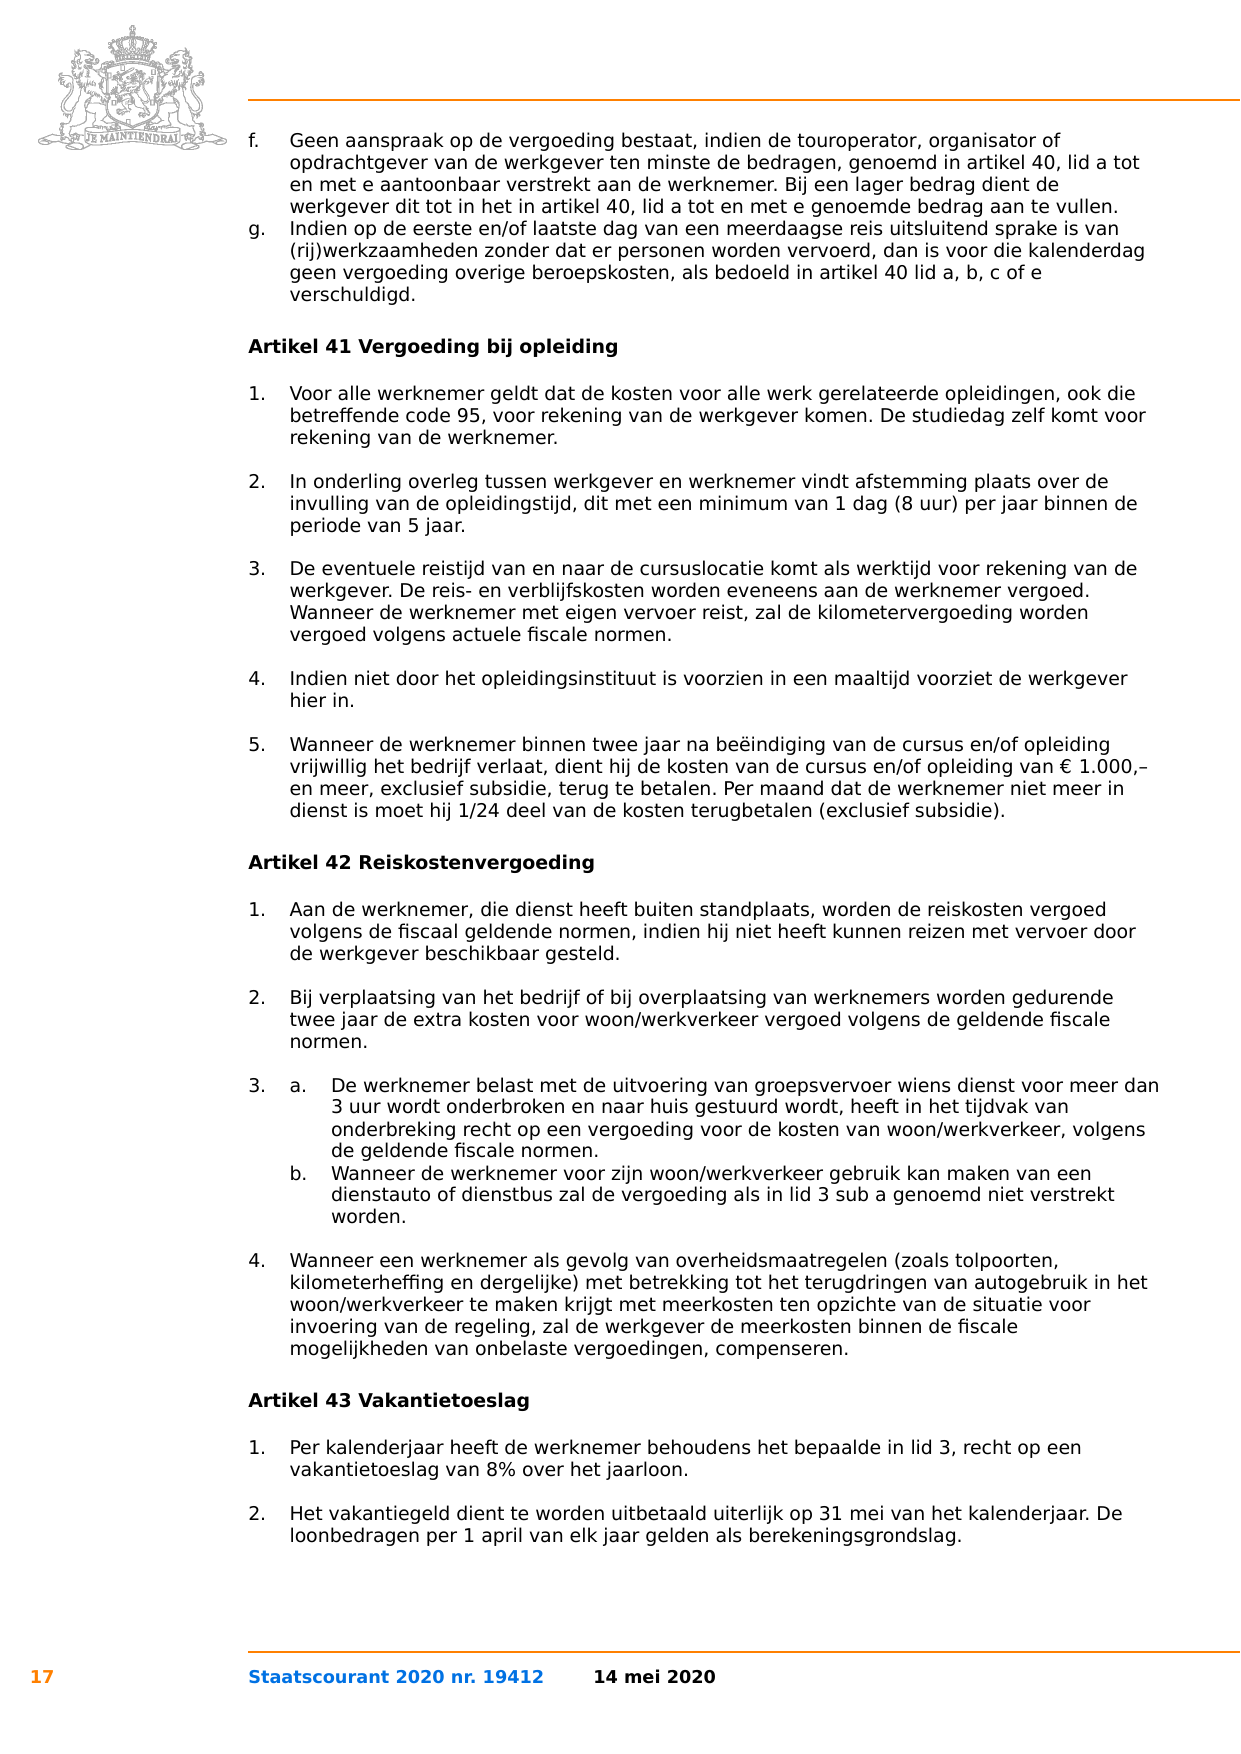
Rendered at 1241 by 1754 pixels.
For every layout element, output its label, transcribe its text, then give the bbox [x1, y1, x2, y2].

text 4. Wanneer een werknemer als gevolg van overheidsmaatregelen (zoals tolpoorten, kilometerheffing en dergelijke) met betrekking tot het terugdringen van autogebruik in het woon/werkverkeer te maken krijgt met meerkosten ten opzichte van de situatie voor invoering van de regeling, zal de werkgever de meerkosten binnen de fiscale mogelijkheden van onbelaste vergoedingen, compenseren. [248, 1250, 1163, 1360]
text b. Wanneer de werknemer voor zijn woon/werkverkeer gebruik kan maken van een dienstauto of dienstbus zal de vergoeding als in lid 3 sub a genoemd niet verstrekt worden. [289, 1162, 1163, 1228]
subtitle Artikel 42 Reiskostenvergoeding [248, 852, 1163, 874]
text g. Indien op de eerste en/of laatste dag van een meerdaagse reis uitsluitend sprake is van (rij)werkzaamheden zonder dat er personen worden vervoerd, dan is voor die kalenderdag geen vergoeding overige beroepskosten, als bedoeld in artikel 40 lid a, b, c of e verschuldigd. [248, 218, 1163, 306]
text 4. Indien niet door het opleidingsinstituut is voorzien in een maaltijd voorziet de werkgever hier in. [248, 668, 1163, 712]
picture [38, 25, 227, 150]
subtitle Artikel 43 Vakantietoeslag [248, 1390, 1163, 1412]
text 3. a. De werknemer belast met de uitvoering van groepsvervoer wiens dienst voor meer dan 3 uur wordt onderbroken en naar huis gestuurd wordt, heeft in het tijdvak van onderbreking recht op een vergoeding voor de kosten van woon/werkverkeer, volgens de geldende fiscale normen. [248, 1074, 1163, 1162]
text 1. Aan de werknemer, die dienst heeft buiten standplaats, worden de reiskosten vergoed volgens de fiscaal geldende normen, indien hij niet heeft kunnen reizen met vervoer door de werkgever beschikbaar gesteld. [248, 899, 1163, 965]
text 3. De eventuele reistijd van en naar de cursuslocatie komt als werktijd voor rekening van de werkgever. De reis- en verblijfskosten worden eveneens aan de werknemer vergoed. Wanneer de werknemer met eigen vervoer reist, zal de kilometervergoeding worden vergoed volgens actuele fiscale normen. [248, 558, 1163, 646]
text 5. Wanneer de werknemer binnen twee jaar na beëindiging van de cursus en/of opleiding vrijwillig het bedrijf verlaat, dient hij de kosten van de cursus en/of opleiding van € 1.000,– en meer, exclusief subsidie, terug te betalen. Per maand dat de werknemer niet meer in dienst is moet hij 1/24 deel van de kosten terugbetalen (exclusief subsidie). [248, 734, 1163, 822]
text 1. Per kalenderjaar heeft de werknemer behoudens het bepaalde in lid 3, recht op een vakantietoeslag van 8% over het jaarloon. [248, 1437, 1163, 1481]
subtitle Artikel 41 Vergoeding bij opleiding [248, 336, 1163, 358]
text 1. Voor alle werknemer geldt dat de kosten voor alle werk gerelateerde opleidingen, ook die betreffende code 95, voor rekening van de werkgever komen. De studiedag zelf komt voor rekening van de werknemer. [248, 383, 1163, 449]
text 2. Het vakantiegeld dient te worden uitbetaald uiterlijk op 31 mei van het kalenderjaar. De loonbedragen per 1 april van elk jaar gelden als berekeningsgrondslag. [248, 1503, 1163, 1547]
text 2. In onderling overleg tussen werkgever en werknemer vindt afstemming plaats over de invulling van de opleidingstijd, dit met een minimum van 1 dag (8 uur) per jaar binnen de periode van 5 jaar. [248, 471, 1163, 536]
text f. Geen aanspraak op de vergoeding bestaat, indien de touroperator, organisator of opdrachtgever van de werkgever ten minste de bedragen, genoemd in artikel 40, lid a tot en met e aantoonbaar verstrekt aan de werknemer. Bij een lager bedrag dient de werkgever dit tot in het in artikel 40, lid a tot en met e genoemde bedrag aan te vullen. [248, 130, 1163, 218]
text 2. Bij verplaatsing van het bedrijf of bij overplaatsing van werknemers worden gedurende twee jaar de extra kosten voor woon/werkverkeer vergoed volgens de geldende fiscale normen. [248, 987, 1163, 1053]
